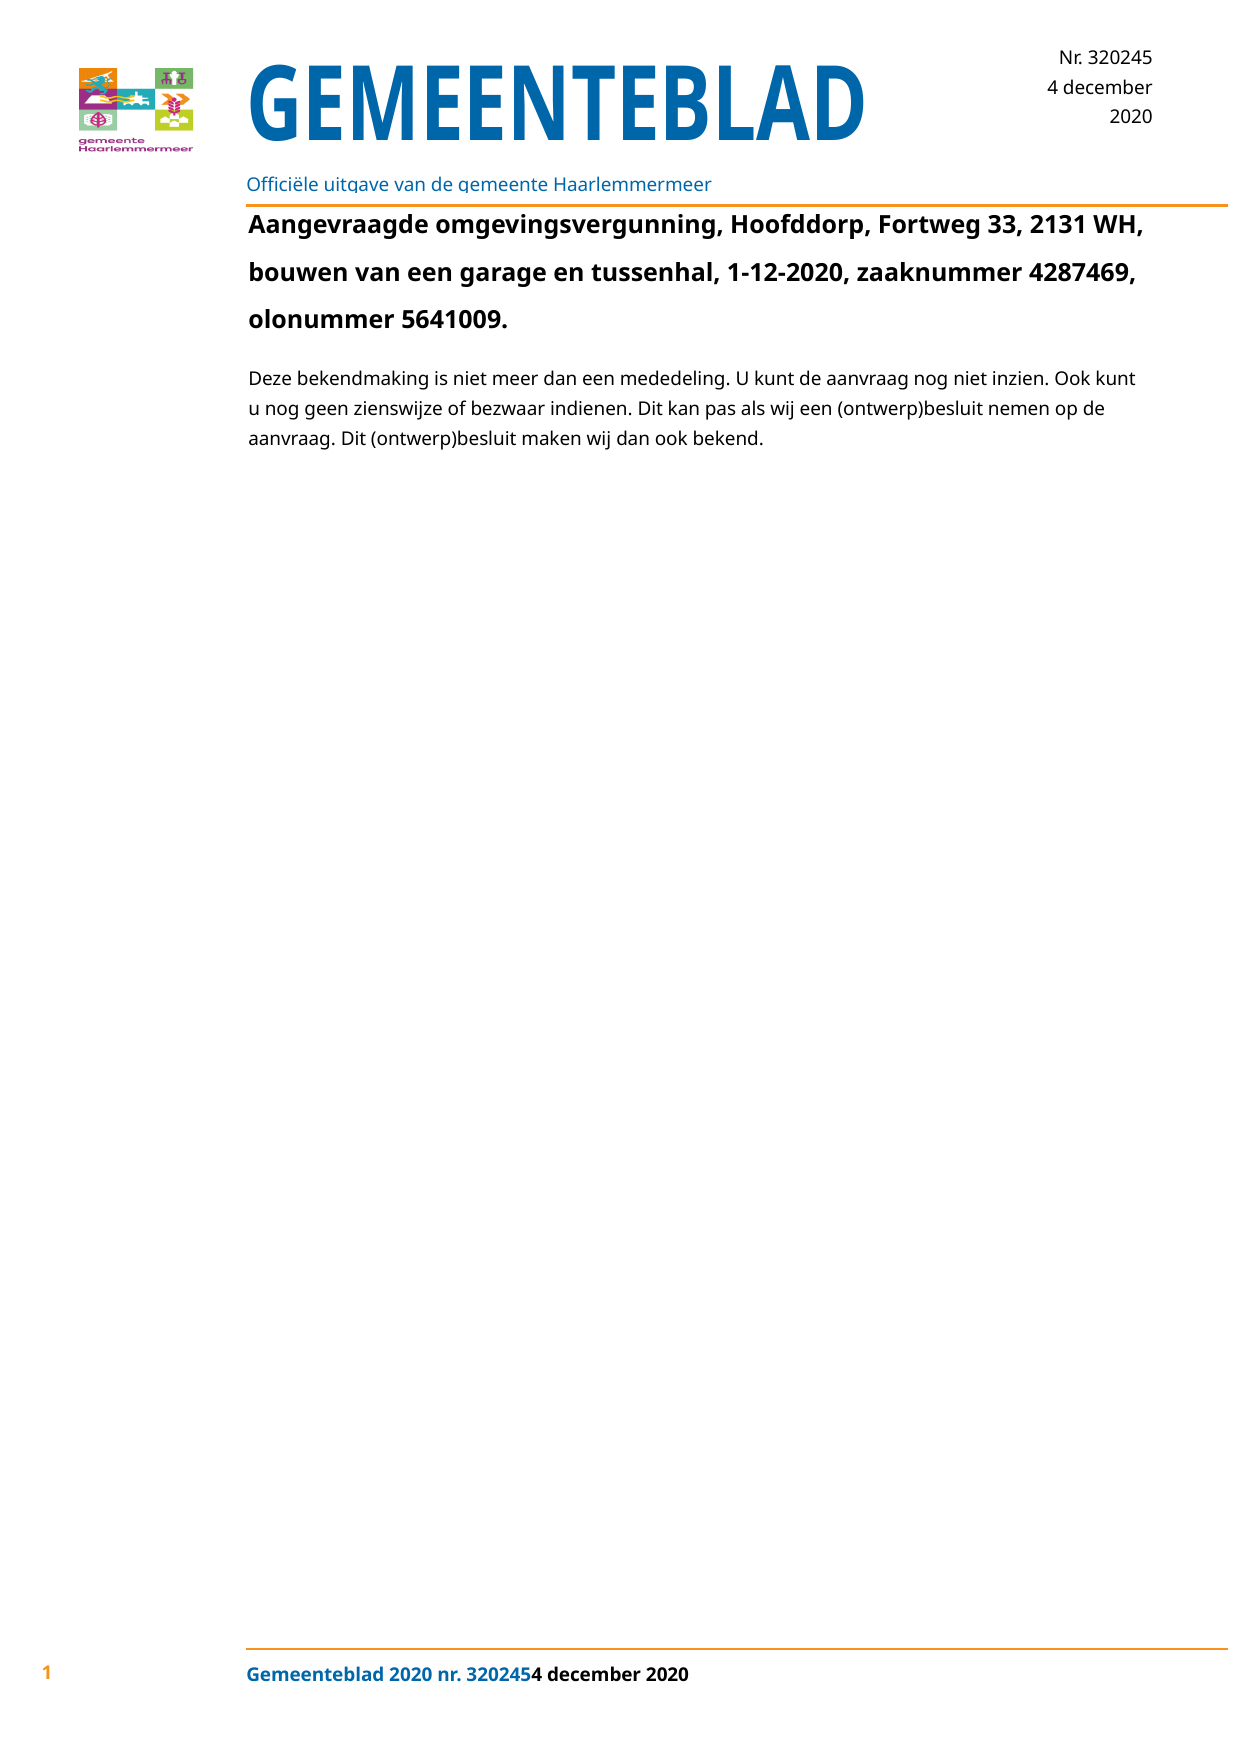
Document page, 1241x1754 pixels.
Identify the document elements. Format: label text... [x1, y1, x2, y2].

text Aangevraagde omgevingsvergunning, Hoofddorp, Fortweg 33, 2131 WH, bouwen van een garage en tussenhal, 1-12-2020, zaaknummer 4287469, olonummer 5641009. [248, 207, 1152, 336]
text Deze bekendmaking is niet meer dan een mededeling. U kunt de aanvraag nog niet inzien. Ook kunt u nog geen zienswijze of bezwaar indienen. Dit kan pas als wij een (ontwerp)besluit nemen op de aanvraag. Dit (ontwerp)besluit maken wij dan ook bekend. [248, 366, 1152, 450]
picture [41, 47, 231, 172]
